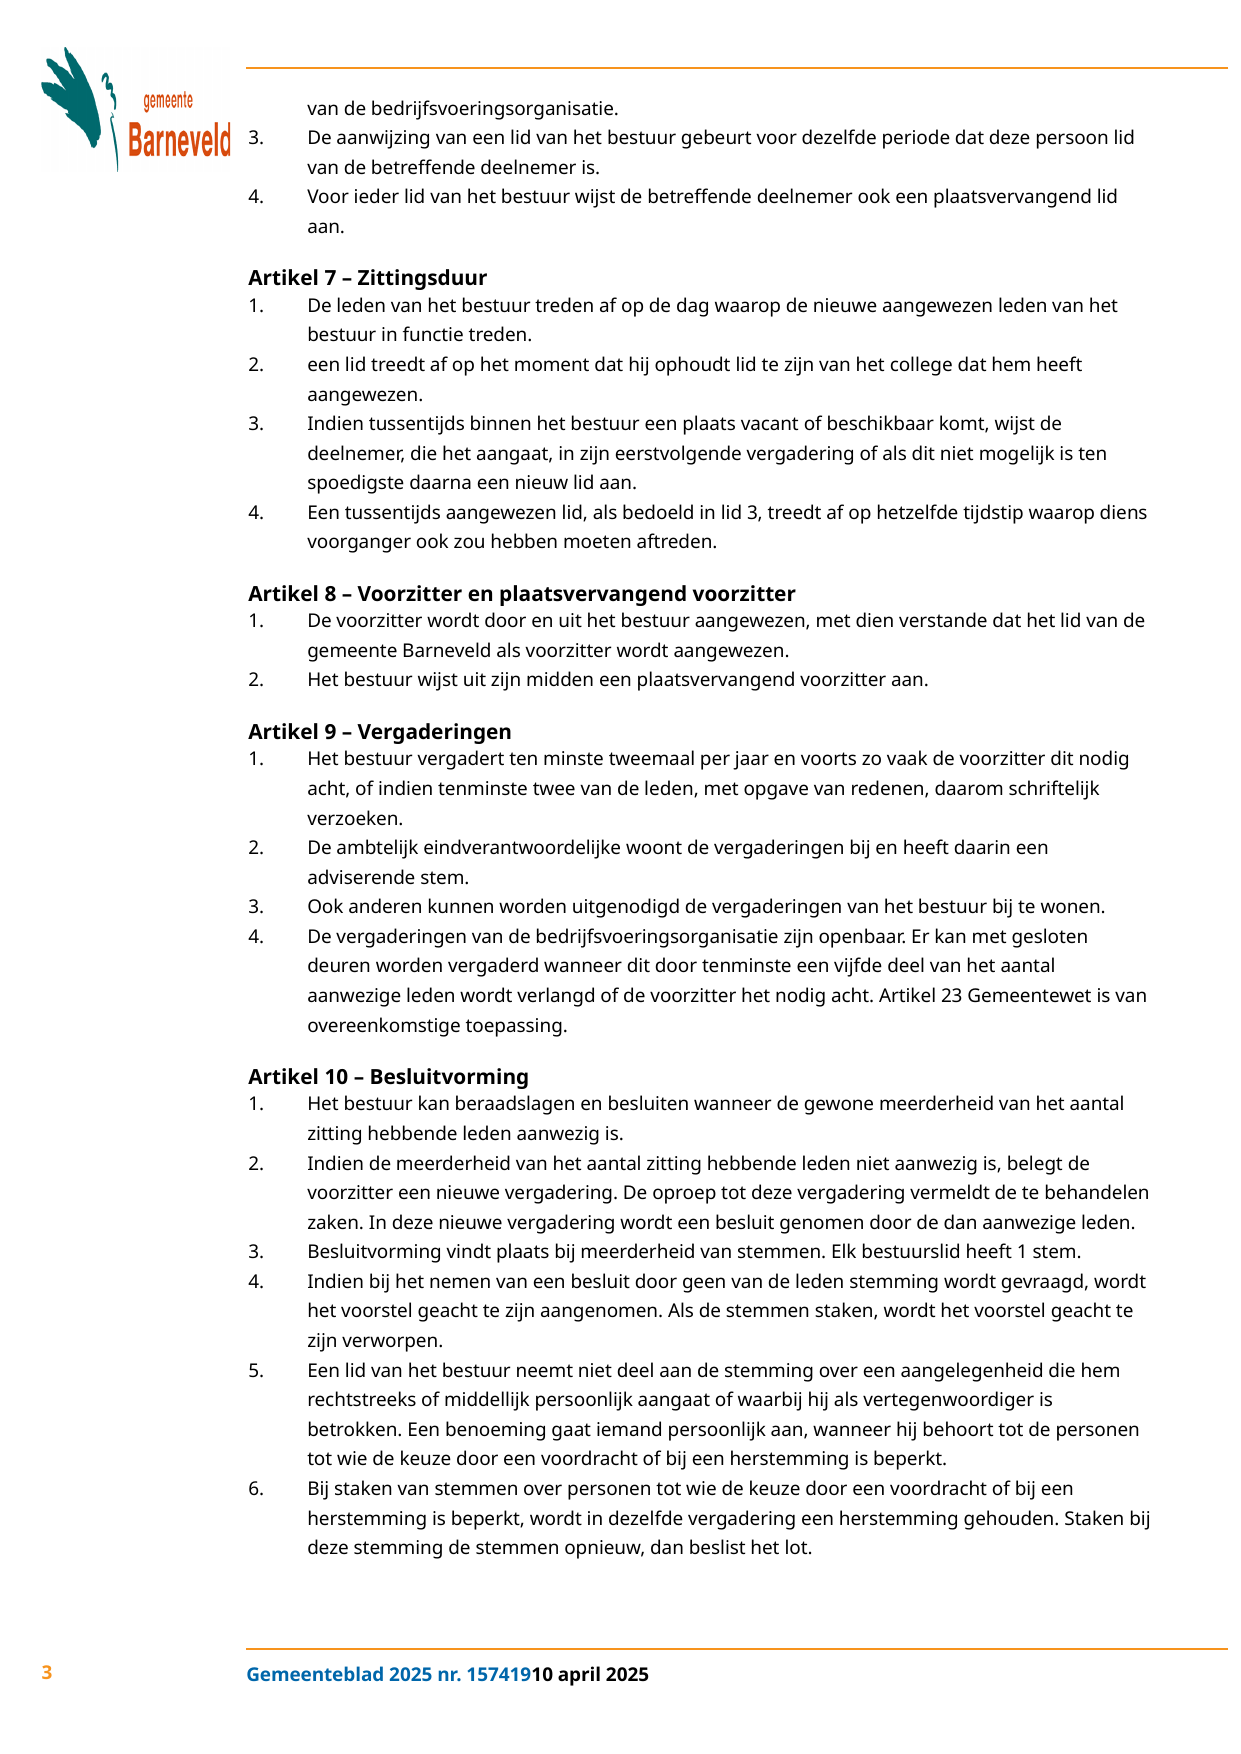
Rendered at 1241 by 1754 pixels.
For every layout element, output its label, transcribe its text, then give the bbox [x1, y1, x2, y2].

list De voorzitter wordt door en uit het bestuur aangewezen, met dien verstande dat het lid van de gemeente Barneveld als voorzitter wordt aangewezen. [248, 607, 1152, 663]
text Artikel 9 – Vergaderingen [248, 717, 1152, 746]
list Ook anderen kunnen worden uitgenodigd de vergaderingen van het bestuur bij te wonen. [248, 893, 1152, 919]
list Indien bij het nemen van een besluit door geen van de leden stemming wordt gevraagd, wordt het voorstel geacht te zijn aangenomen. Als de stemmen staken, wordt het voorstel geacht te zijn verworpen. [248, 1268, 1152, 1353]
list Indien tussentijds binnen het bestuur een plaats vacant of beschikbaar komt, wijst de deelnemer, die het aangaat, in zijn eerstvolgende vergadering of als dit niet mogelijk is ten spoedigste daarna een nieuw lid aan. [248, 410, 1152, 495]
list Een tussentijds aangewezen lid, als bedoeld in lid 3, treedt af op hetzelfde tijdstip waarop diens voorganger ook zou hebben moeten aftreden. [248, 499, 1152, 554]
list Indien de meerderheid van het aantal zitting hebbende leden niet aanwezig is, belegt de voorzitter een nieuwe vergadering. De oproep tot deze vergadering vermeldt de te behandelen zaken. In deze nieuwe vergadering wordt een besluit genomen door de dan aanwezige leden. [248, 1150, 1152, 1235]
list Het bestuur wijst uit zijn midden een plaatsvervangend voorzitter aan. [248, 667, 1152, 692]
list Het bestuur vergadert ten minste tweemaal per jaar en voorts zo vaak de voorzitter dit nodig acht, of indien tenminste twee van de leden, met opgave van redenen, daarom schriftelijk verzoeken. [248, 746, 1152, 830]
list Voor ieder lid van het bestuur wijst de betreffende deelnemer ook een plaatsvervangend lid aan. [248, 183, 1152, 239]
list De leden van het bestuur treden af op de dag waarop de nieuwe aangewezen leden van het bestuur in functie treden. [248, 292, 1152, 347]
list Besluitvorming vindt plaats bij meerderheid van stemmen. Elk bestuurslid heeft 1 stem. [248, 1238, 1152, 1264]
list De ambtelijk eindverantwoordelijke woont de vergaderingen bij en heeft daarin een adviserende stem. [248, 834, 1152, 889]
list Het bestuur kan beraadslagen en besluiten wanneer de gewone meerderheid van het aantal zitting hebbende leden aanwezig is. [248, 1091, 1152, 1146]
list Een lid van het bestuur neemt niet deel aan de stemming over een aangelegenheid die hem rechtstreeks of middellijk persoonlijk aangaat of waarbij hij als vertegenwoordiger is betrokken. Een benoeming gaat iemand persoonlijk aan, wanneer hij behoort tot de personen tot wie de keuze door een voordracht of bij een herstemming is beperkt. [248, 1357, 1152, 1471]
list De vergaderingen van de bedrijfsvoeringsorganisatie zijn openbaar. Er kan met gesloten deuren worden vergaderd wanneer dit door tenminste een vijfde deel van het aantal aanwezige leden wordt verlangd of de voorzitter het nodig acht. Artikel 23 Gemeentewet is van overeenkomstige toepassing. [248, 923, 1152, 1037]
list van de bedrijfsvoeringsorganisatie. [248, 95, 1152, 121]
list Bij staken van stemmen over personen tot wie de keuze door een voordracht of bij een herstemming is beperkt, wordt in dezelfde vergadering een herstemming gehouden. Staken bij deze stemming de stemmen opnieuw, dan beslist het lot. [248, 1475, 1152, 1560]
text Artikel 10 – Besluitvorming [248, 1062, 1152, 1091]
text Artikel 8 – Voorzitter en plaatsvervangend voorzitter [248, 579, 1152, 607]
list De aanwijzing van een lid van het bestuur gebeurt voor dezelfde periode dat deze persoon lid van de betreffende deelnemer is. [248, 124, 1152, 180]
text Artikel 7 – Zittingsduur [248, 263, 1152, 292]
list een lid treedt af op het moment dat hij ophoudt lid te zijn van het college dat hem heeft aangewezen. [248, 351, 1152, 406]
picture [41, 47, 231, 172]
